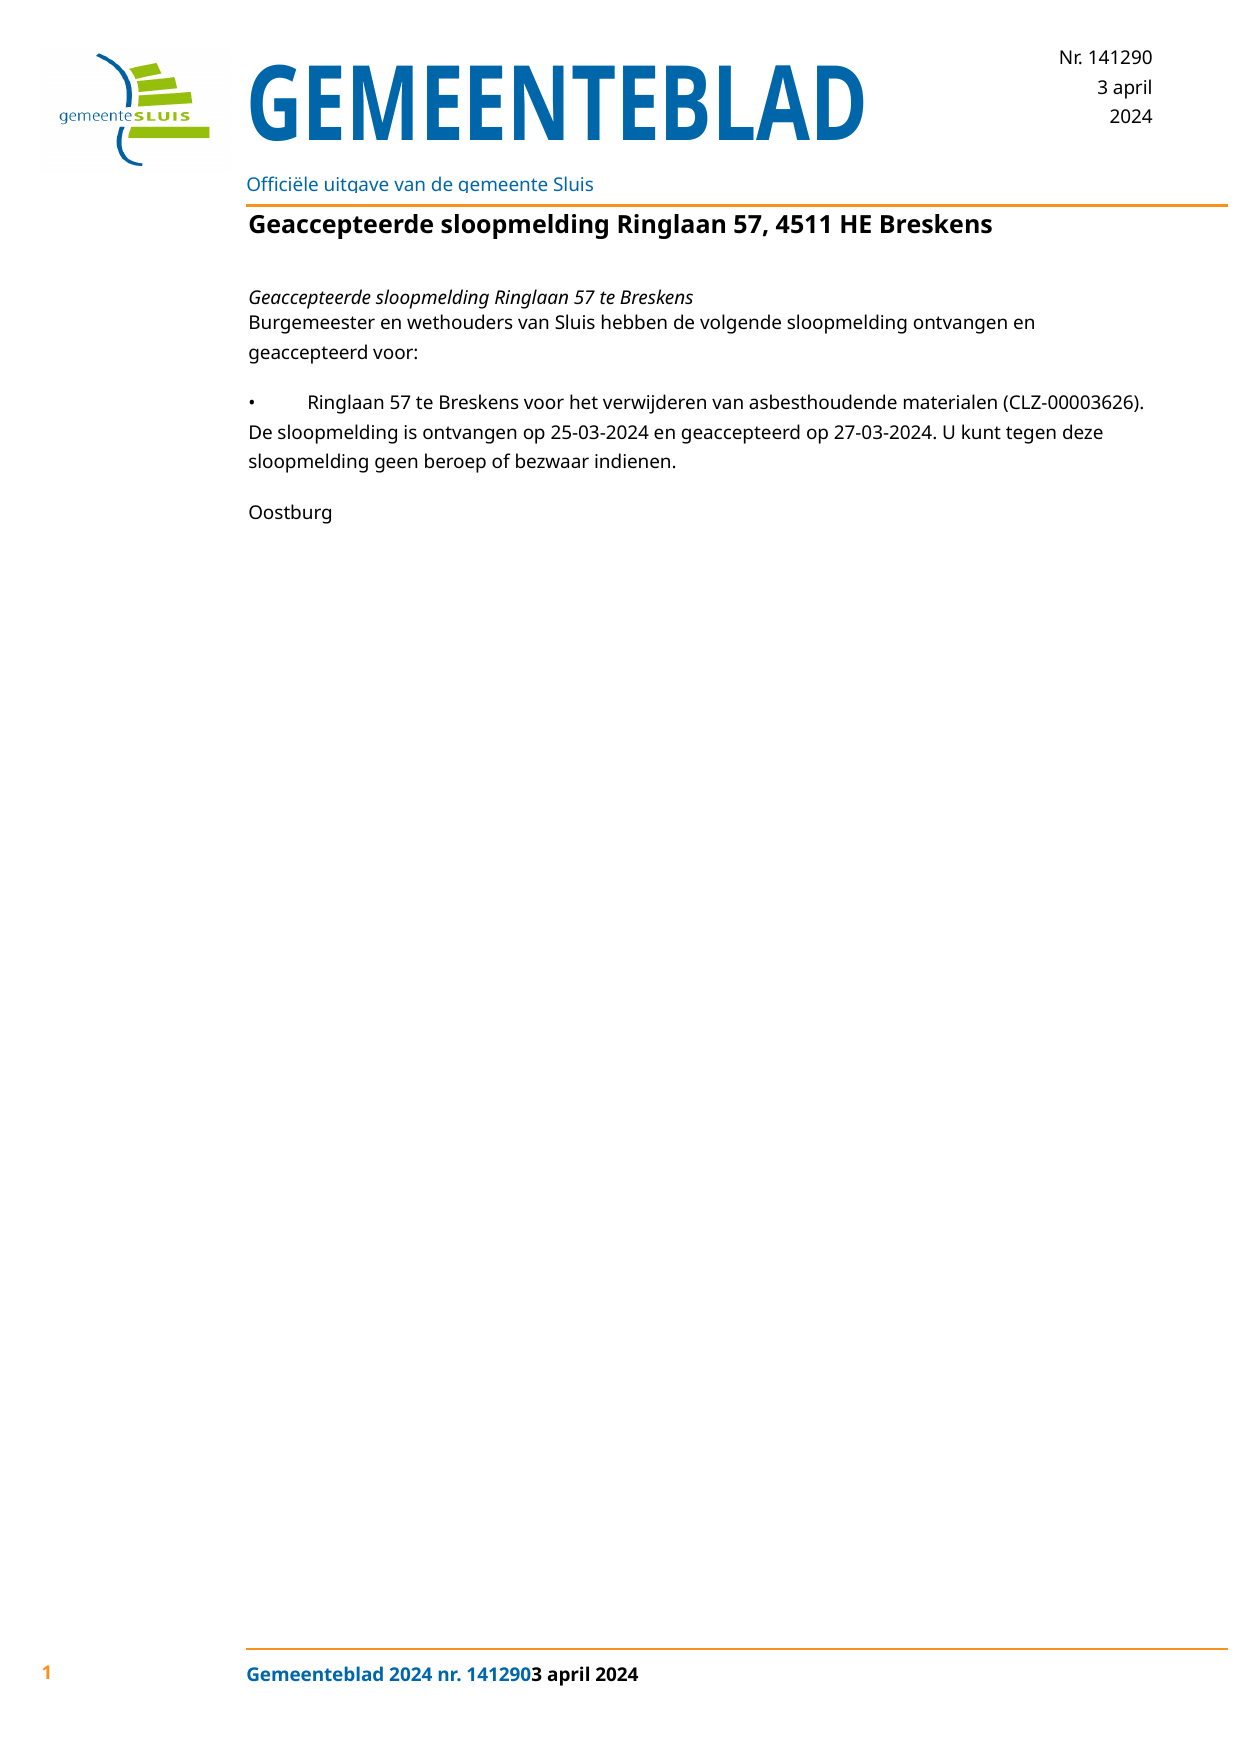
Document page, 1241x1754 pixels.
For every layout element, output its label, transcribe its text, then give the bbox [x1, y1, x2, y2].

text De sloopmelding is ontvangen op 25-03-2024 en geaccepteerd op 27-03-2024. U kunt tegen deze sloopmelding geen beroep of bezwaar indienen. [248, 419, 1152, 474]
text Burgemeester en wethouders van Sluis hebben de volgende sloopmelding ontvangen en geaccepteerd voor: [248, 309, 1152, 365]
picture [41, 47, 231, 172]
list Ringlaan 57 te Breskens voor het verwijderen van asbesthoudende materialen (CLZ-00003626). [248, 389, 1152, 415]
text Geaccepteerde sloopmelding Ringlaan 57, 4511 HE Breskens [248, 207, 1152, 241]
text Oostburg [248, 499, 1152, 525]
text Geaccepteerde sloopmelding Ringlaan 57 te Breskens [248, 284, 1152, 309]
